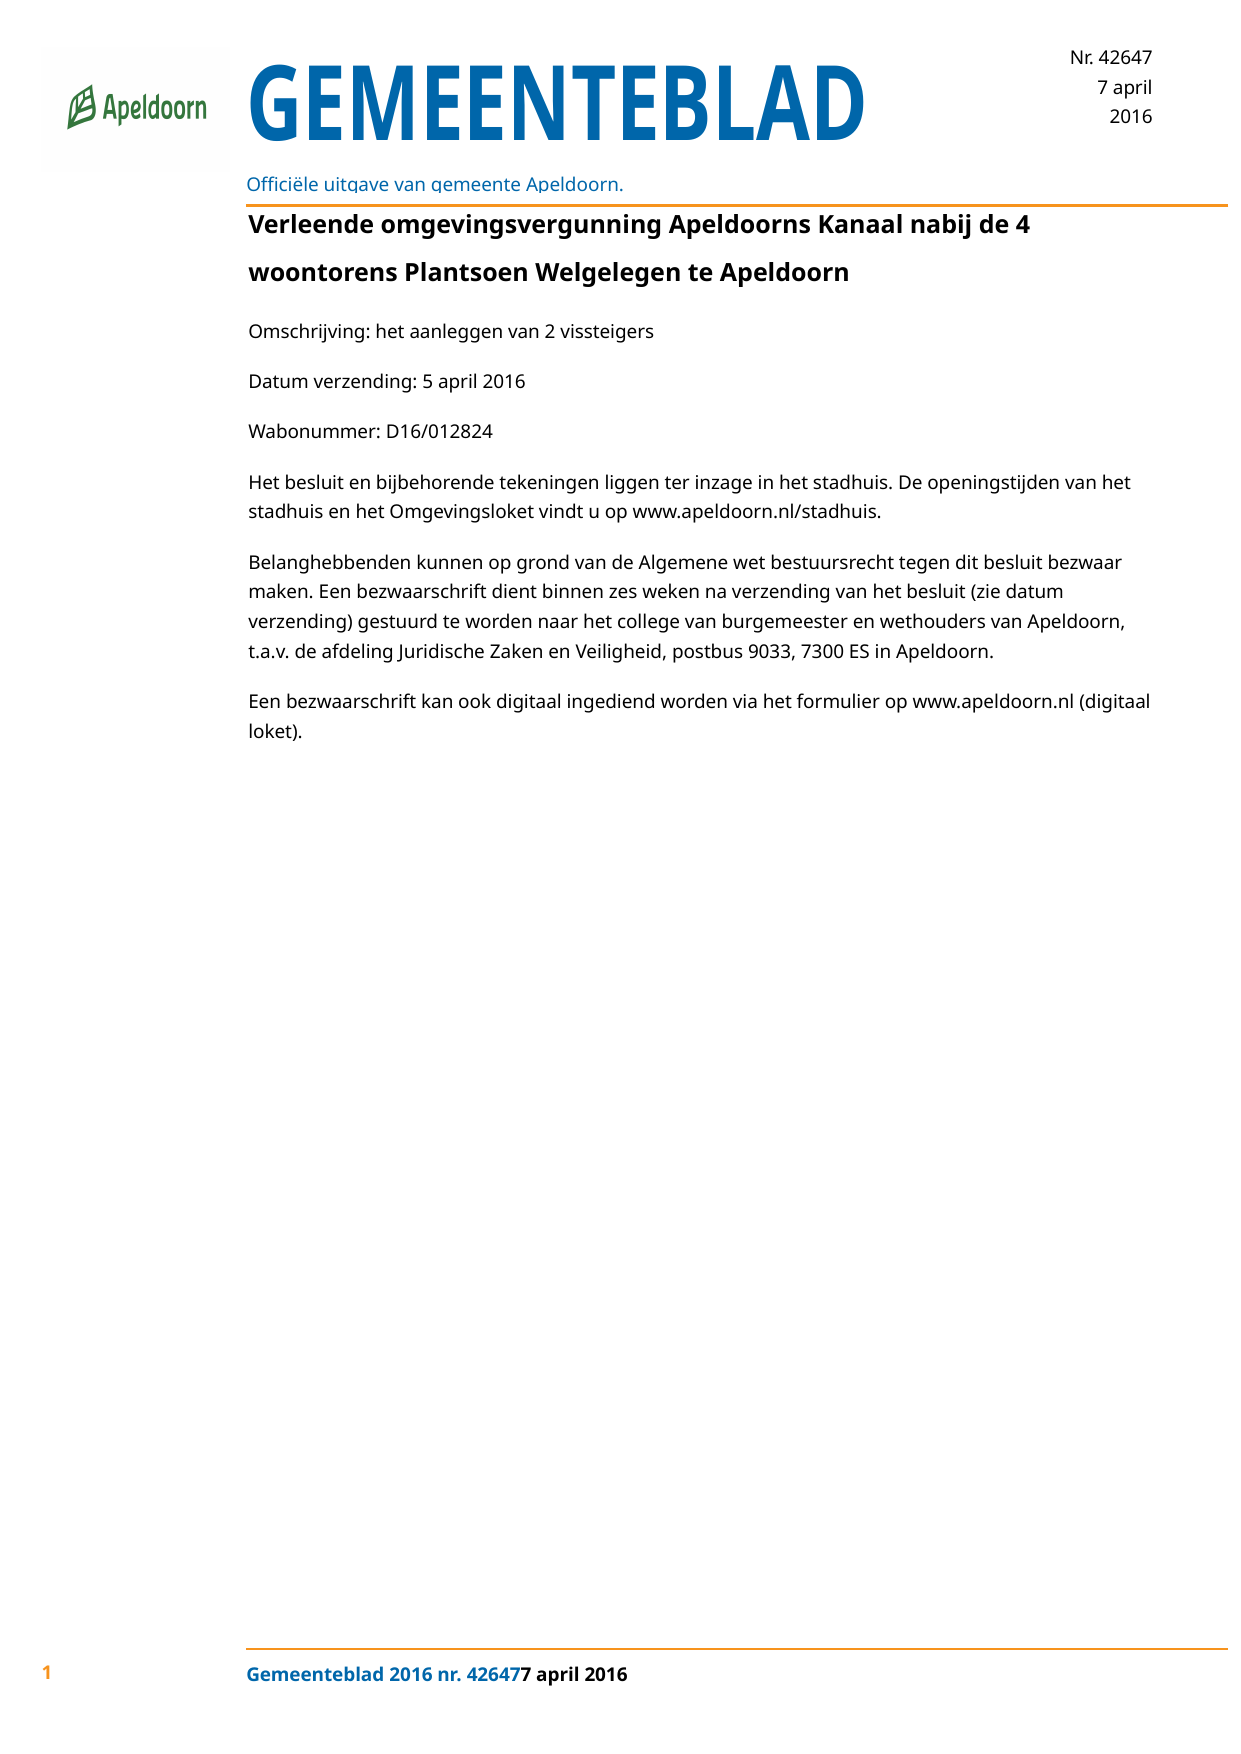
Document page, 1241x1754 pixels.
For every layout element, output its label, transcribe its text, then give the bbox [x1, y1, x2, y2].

text Datum verzending: 5 april 2016 [248, 368, 1152, 394]
text Wabonummer: D16/012824 [248, 419, 1152, 444]
picture [41, 47, 231, 172]
text Het besluit en bijbehorende tekeningen liggen ter inzage in het stadhuis. De openingstijden van het stadhuis en het Omgevingsloket vindt u op www.apeldoorn.nl/stadhuis. [248, 469, 1152, 524]
text Een bezwaarschrift kan ook digitaal ingediend worden via het formulier op www.apeldoorn.nl (digitaal loket). [248, 688, 1152, 744]
text Belanghebbenden kunnen op grond van de Algemene wet bestuursrecht tegen dit besluit bezwaar maken. Een bezwaarschrift dient binnen zes weken na verzending van het besluit (zie datum verzending) gestuurd te worden naar het college van burgemeester en wethouders van Apeldoorn, t.a.v. de afdeling Juridische Zaken en Veiligheid, postbus 9033, 7300 ES in Apeldoorn. [248, 549, 1152, 664]
text Omschrijving: het aanleggen van 2 vissteigers [248, 318, 1152, 344]
text Verleende omgevingsvergunning Apeldoorns Kanaal nabij de 4 woontorens Plantsoen Welgelegen te Apeldoorn [248, 207, 1152, 288]
